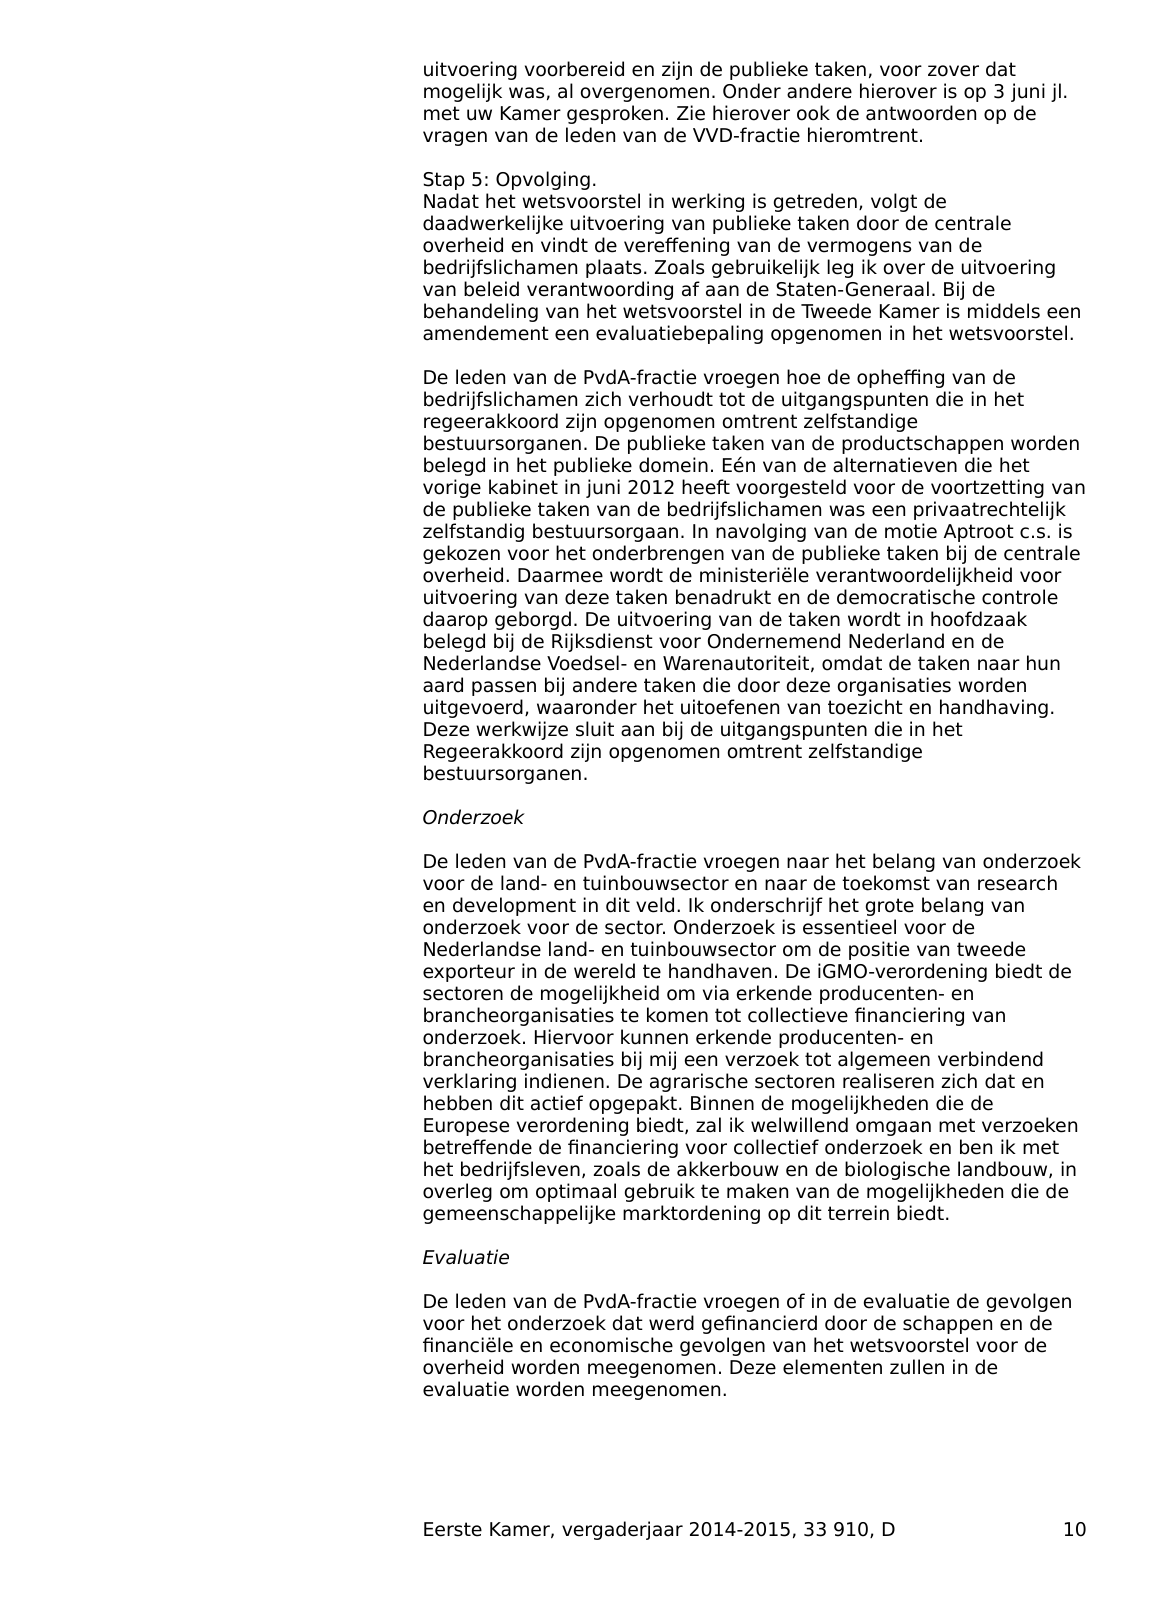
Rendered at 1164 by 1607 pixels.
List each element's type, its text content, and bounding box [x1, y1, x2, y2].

text Nadat het wetsvoorstel in werking is getreden, volgt de daadwerkelijke uitvoering van publieke taken door de centrale overheid en vindt de vereffening van de vermogens van de bedrijfslichamen plaats. Zoals gebruikelijk leg ik over de uitvoering van beleid verantwoording af aan de Staten-Generaal. Bij de behandeling van het wetsvoorstel in de Tweede Kamer is middels een amendement een evaluatiebepaling opgenomen in het wetsvoorstel. [422, 191, 1087, 345]
text De leden van de PvdA-fractie vroegen of in de evaluatie de gevolgen voor het onderzoek dat werd gefinancierd door de schappen en de financiële en economische gevolgen van het wetsvoorstel voor de overheid worden meegenomen. Deze elementen zullen in de evaluatie worden meegenomen. [422, 1291, 1087, 1401]
text uitvoering voorbereid en zijn de publieke taken, voor zover dat mogelijk was, al overgenomen. Onder andere hierover is op 3 juni jl. met uw Kamer gesproken. Zie hierover ook de antwoorden op de vragen van de leden van de VVD-fractie hieromtrent. [422, 59, 1087, 147]
text De leden van de PvdA-fractie vroegen naar het belang van onderzoek voor de land- en tuinbouwsector en naar de toekomst van research en development in dit veld. Ik onderschrijf het grote belang van onderzoek voor de sector. Onderzoek is essentieel voor de Nederlandse land- en tuinbouwsector om de positie van tweede exporteur in de wereld te handhaven. De iGMO-verordening biedt de sectoren de mogelijkheid om via erkende producenten- en brancheorganisaties te komen tot collectieve financiering van onderzoek. Hiervoor kunnen erkende producenten- en brancheorganisaties bij mij een verzoek tot algemeen verbindend verklaring indienen. De agrarische sectoren realiseren zich dat en hebben dit actief opgepakt. Binnen de mogelijkheden die de Europese verordening biedt, zal ik welwillend omgaan met verzoeken betreffende de financiering voor collectief onderzoek en ben ik met het bedrijfsleven, zoals de akkerbouw en de biologische landbouw, in overleg om optimaal gebruik te maken van de mogelijkheden die de gemeenschappelijke marktordening op dit terrein biedt. [422, 851, 1087, 1225]
subtitle Onderzoek [422, 807, 1087, 829]
subtitle Evaluatie [422, 1247, 1087, 1269]
text De leden van de PvdA-fractie vroegen hoe de opheffing van de bedrijfslichamen zich verhoudt tot de uitgangspunten die in het regeerakkoord zijn opgenomen omtrent zelfstandige bestuursorganen. De publieke taken van de productschappen worden belegd in het publieke domein. Eén van de alternatieven die het vorige kabinet in juni 2012 heeft voorgesteld voor de voortzetting van de publieke taken van de bedrijfslichamen was een privaatrechtelijk zelfstandig bestuursorgaan. In navolging van de motie Aptroot c.s. is gekozen voor het onderbrengen van de publieke taken bij de centrale overheid. Daarmee wordt de ministeriële verantwoordelijkheid voor uitvoering van deze taken benadrukt en de democratische controle daarop geborgd. De uitvoering van de taken wordt in hoofdzaak belegd bij de Rijksdienst voor Ondernemend Nederland en de Nederlandse Voedsel- en Warenautoriteit, omdat de taken naar hun aard passen bij andere taken die door deze organisaties worden uitgevoerd, waaronder het uitoefenen van toezicht en handhaving. Deze werkwijze sluit aan bij de uitgangspunten die in het Regeerakkoord zijn opgenomen omtrent zelfstandige bestuursorganen. [422, 367, 1087, 785]
text Stap 5: Opvolging. [422, 169, 1087, 191]
